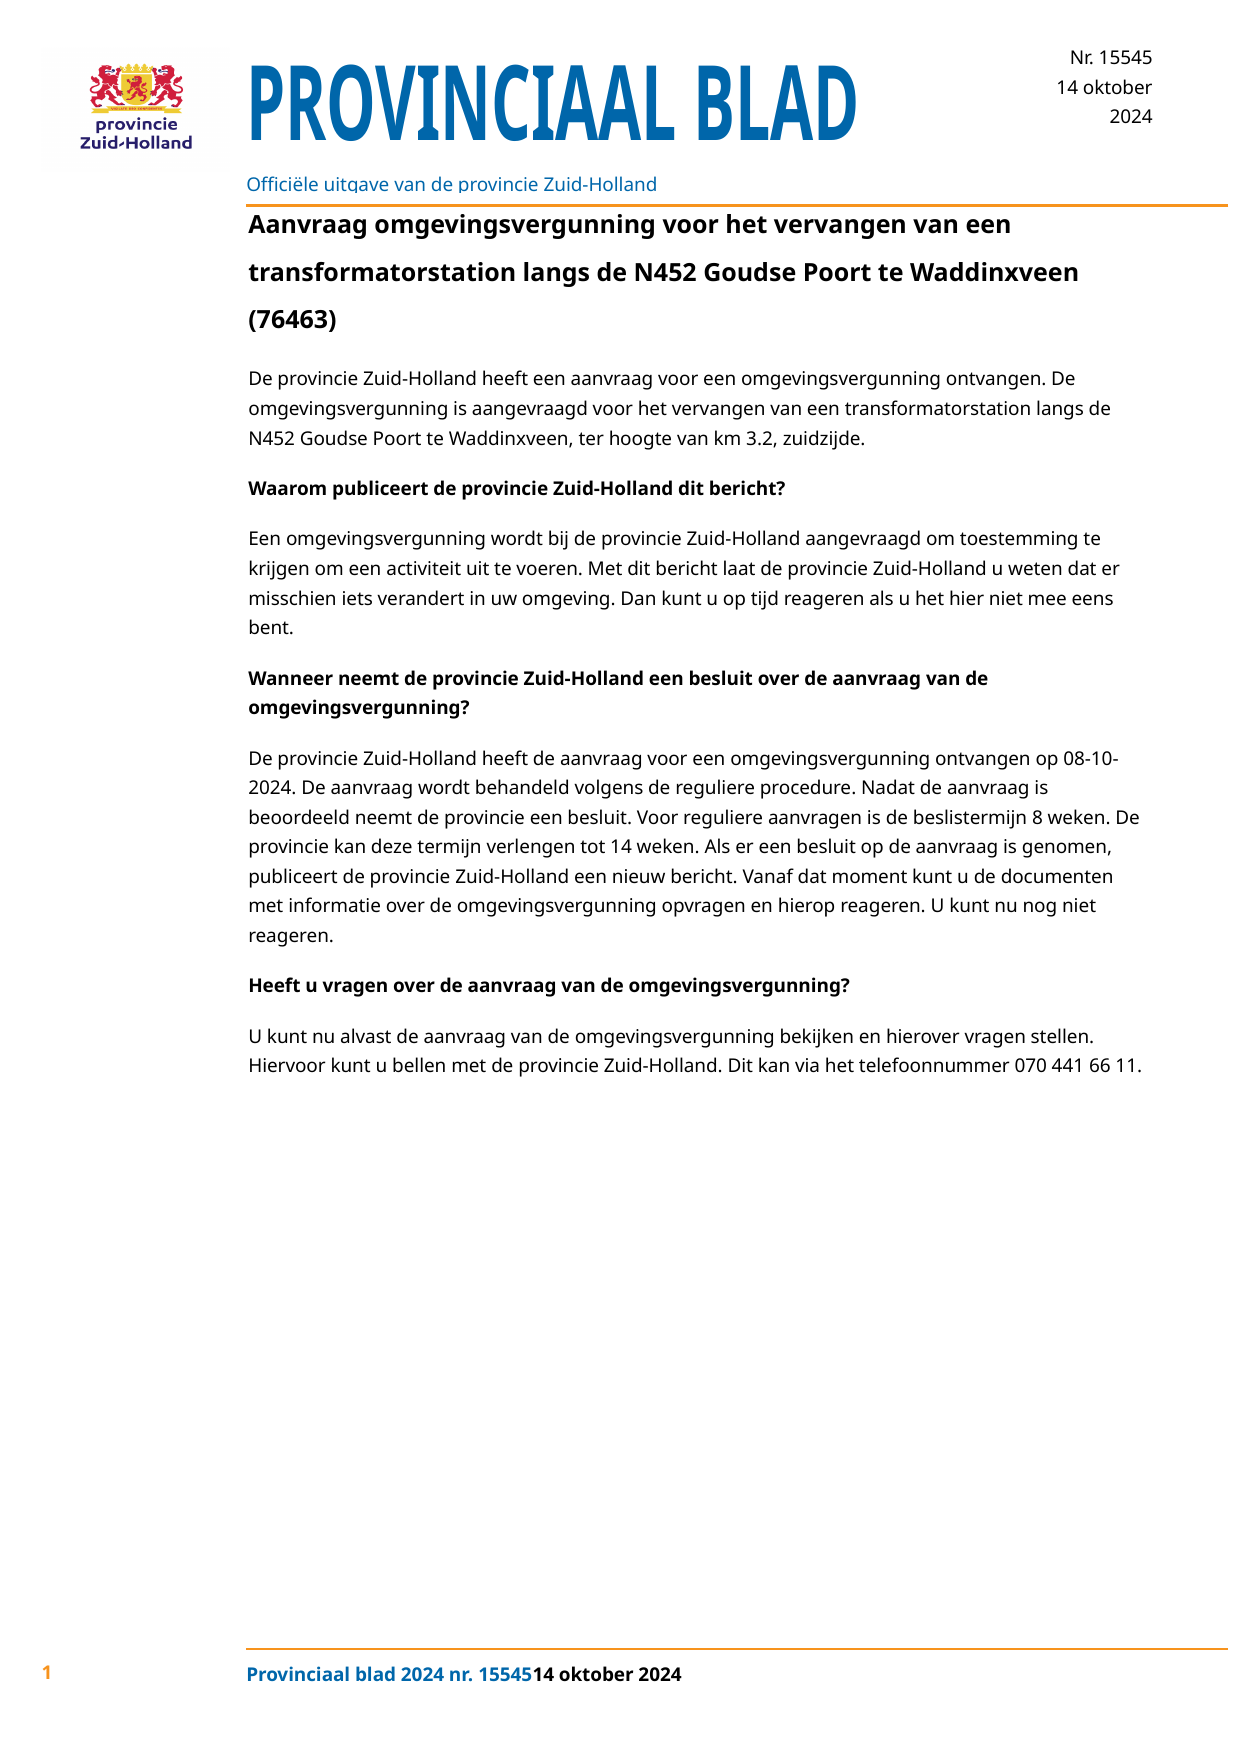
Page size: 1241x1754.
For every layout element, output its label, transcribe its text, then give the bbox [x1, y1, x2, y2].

text Waarom publiceert de provincie Zuid-Holland dit bericht? [248, 475, 1152, 501]
text Aanvraag omgevingsvergunning voor het vervangen van een transformatorstation langs de N452 Goudse Poort te Waddinxveen (76463) [248, 207, 1152, 336]
text Heeft u vragen over de aanvraag van de omgevingsvergunning? [248, 973, 1152, 998]
text U kunt nu alvast de aanvraag van de omgevingsvergunning bekijken en hierover vragen stellen. Hiervoor kunt u bellen met de provincie Zuid-Holland. Dit kan via het telefoonnummer 070 441 66 11. [248, 1023, 1152, 1078]
text De provincie Zuid-Holland heeft een aanvraag voor een omgevingsvergunning ontvangen. De omgevingsvergunning is aangevraagd voor het vervangen van een transformatorstation langs de N452 Goudse Poort te Waddinxveen, ter hoogte van km 3.2, zuidzijde. [248, 366, 1152, 450]
picture [41, 47, 231, 172]
text Wanneer neemt de provincie Zuid-Holland een besluit over de aanvraag van de omgevingsvergunning? [248, 665, 1152, 720]
text Een omgevingsvergunning wordt bij de provincie Zuid-Holland aangevraagd om toestemming te krijgen om een activiteit uit te voeren. Met dit bericht laat de provincie Zuid-Holland u weten dat er misschien iets verandert in uw omgeving. Dan kunt u op tijd reageren als u het hier niet mee eens bent. [248, 526, 1152, 640]
text De provincie Zuid-Holland heeft de aanvraag voor een omgevingsvergunning ontvangen op 08-10-2024. De aanvraag wordt behandeld volgens de reguliere procedure. Nadat de aanvraag is beoordeeld neemt de provincie een besluit. Voor reguliere aanvragen is de beslistermijn 8 weken. De provincie kan deze termijn verlengen tot 14 weken. Als er een besluit op de aanvraag is genomen, publiceert de provincie Zuid-Holland een nieuw bericht. Vanaf dat moment kunt u de documenten met informatie over de omgevingsvergunning opvragen en hierop reageren. U kunt nu nog niet reageren. [248, 745, 1152, 948]
